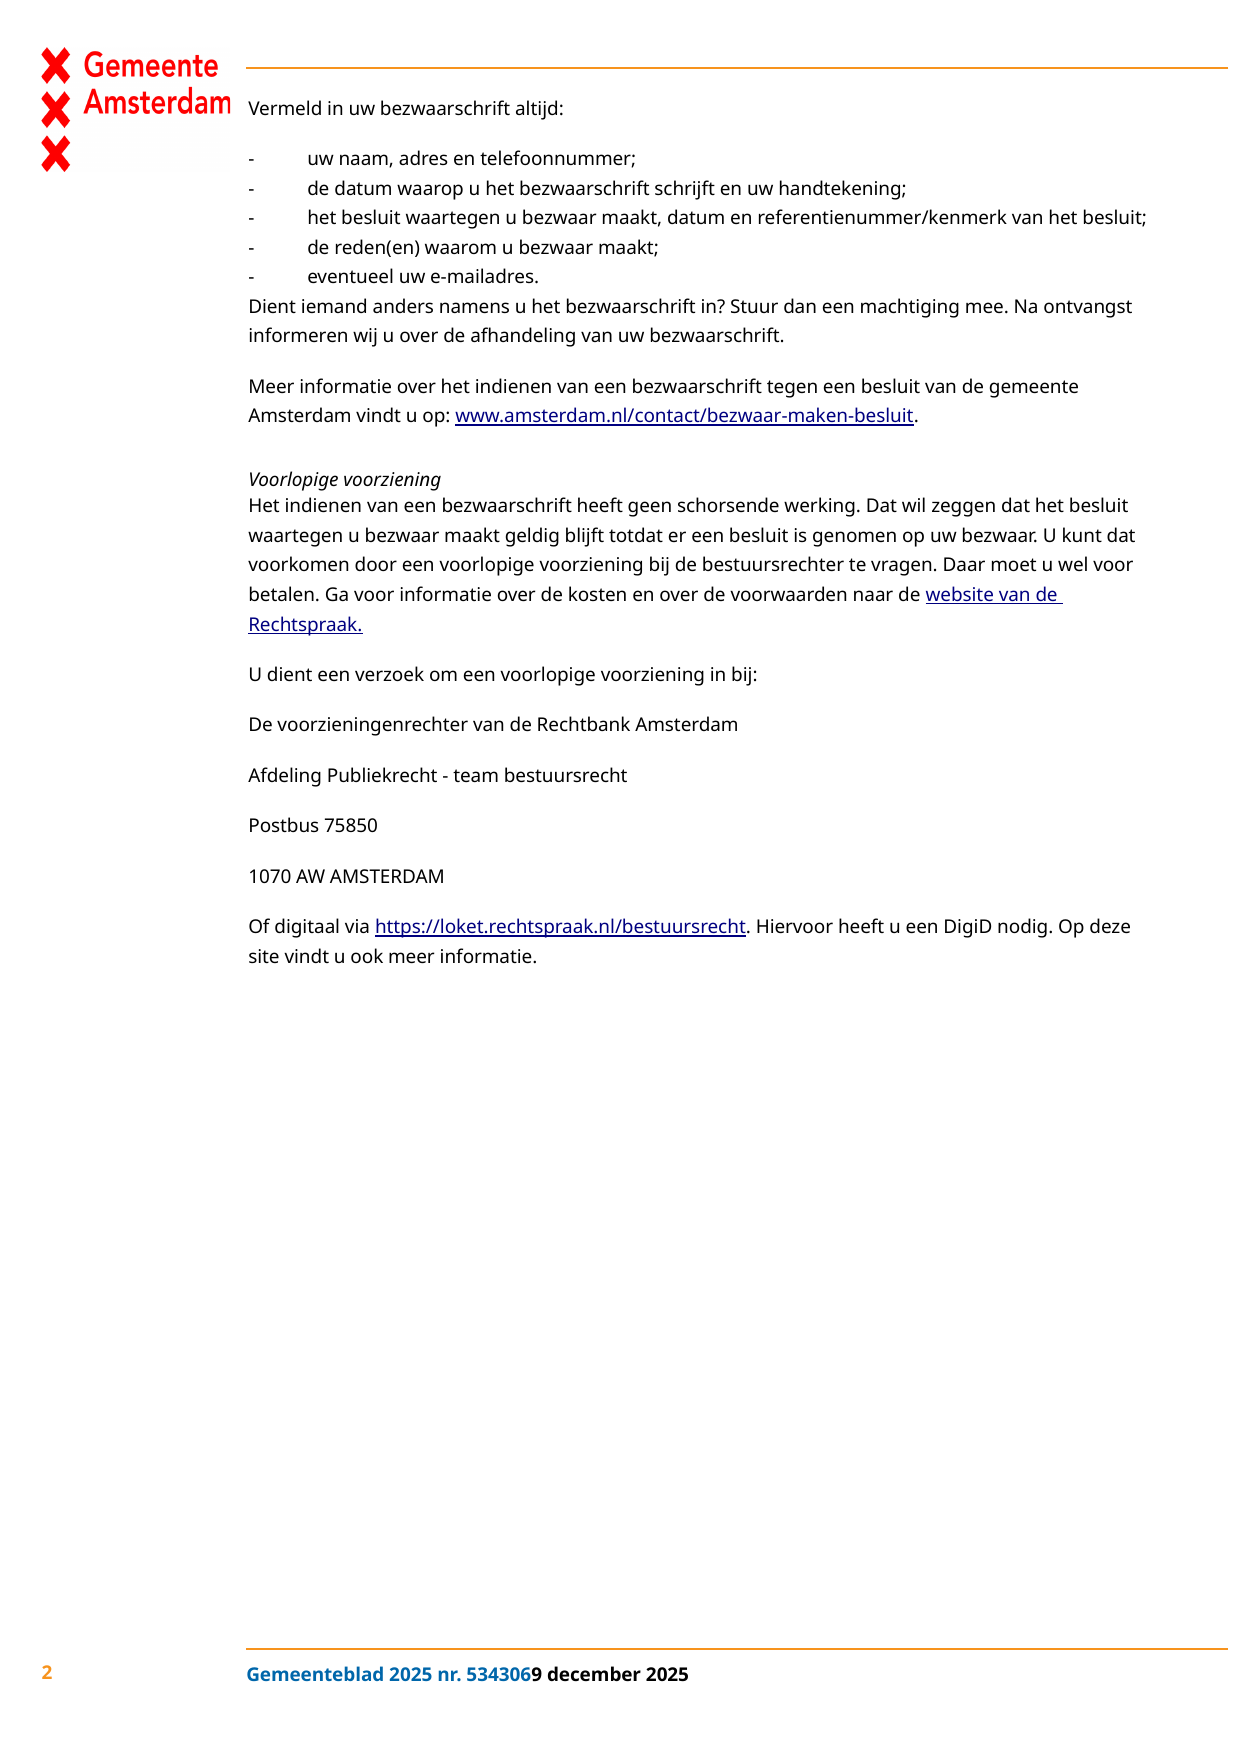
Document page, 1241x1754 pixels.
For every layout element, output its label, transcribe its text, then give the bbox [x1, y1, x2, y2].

text Voorlopige voorziening [248, 467, 1152, 492]
text Of digitaal via https://loket.rechtspraak.nl/bestuursrecht. Hiervoor heeft u een DigiD nodig. Op deze site vindt u ook meer informatie. [248, 913, 1152, 968]
list de reden(en) waarom u bezwaar maakt; [248, 234, 1152, 260]
text 1070 AW AMSTERDAM [248, 863, 1152, 888]
text Dient iemand anders namens u het bezwaarschrift in? Stuur dan een machtiging mee. Na ontvangst informeren wij u over de afhandeling van uw bezwaarschrift. [248, 293, 1152, 348]
list uw naam, adres en telefoonnummer; [248, 145, 1152, 171]
text De voorzieningenrechter van de Rechtbank Amsterdam [248, 712, 1152, 737]
text Meer informatie over het indienen van een bezwaarschrift tegen een besluit van de gemeente Amsterdam vindt u op: www.amsterdam.nl/contact/bezwaar-maken-besluit. [248, 373, 1152, 428]
list eventueel uw e-mailadres. [248, 263, 1152, 289]
picture [41, 47, 231, 172]
text Afdeling Publiekrecht - team bestuursrecht [248, 762, 1152, 788]
text U dient een verzoek om een voorlopige voorziening in bij: [248, 661, 1152, 687]
text Het indienen van een bezwaarschrift heeft geen schorsende werking. Dat wil zeggen dat het besluit waartegen u bezwaar maakt geldig blijft totdat er een besluit is genomen op uw bezwaar. U kunt dat voorkomen door een voorlopige voorziening bij de bestuursrechter te vragen. Daar moet u wel voor betalen. Ga voor informatie over de kosten en over de voorwaarden naar de website van de Rechtspraak. [248, 492, 1152, 636]
text Postbus 75850 [248, 812, 1152, 838]
list de datum waarop u het bezwaarschrift schrijft en uw handtekening; [248, 175, 1152, 201]
text Vermeld in uw bezwaarschrift altijd: [248, 95, 1152, 121]
list het besluit waartegen u bezwaar maakt, datum en referentienummer/kenmerk van het besluit; [248, 204, 1152, 230]
